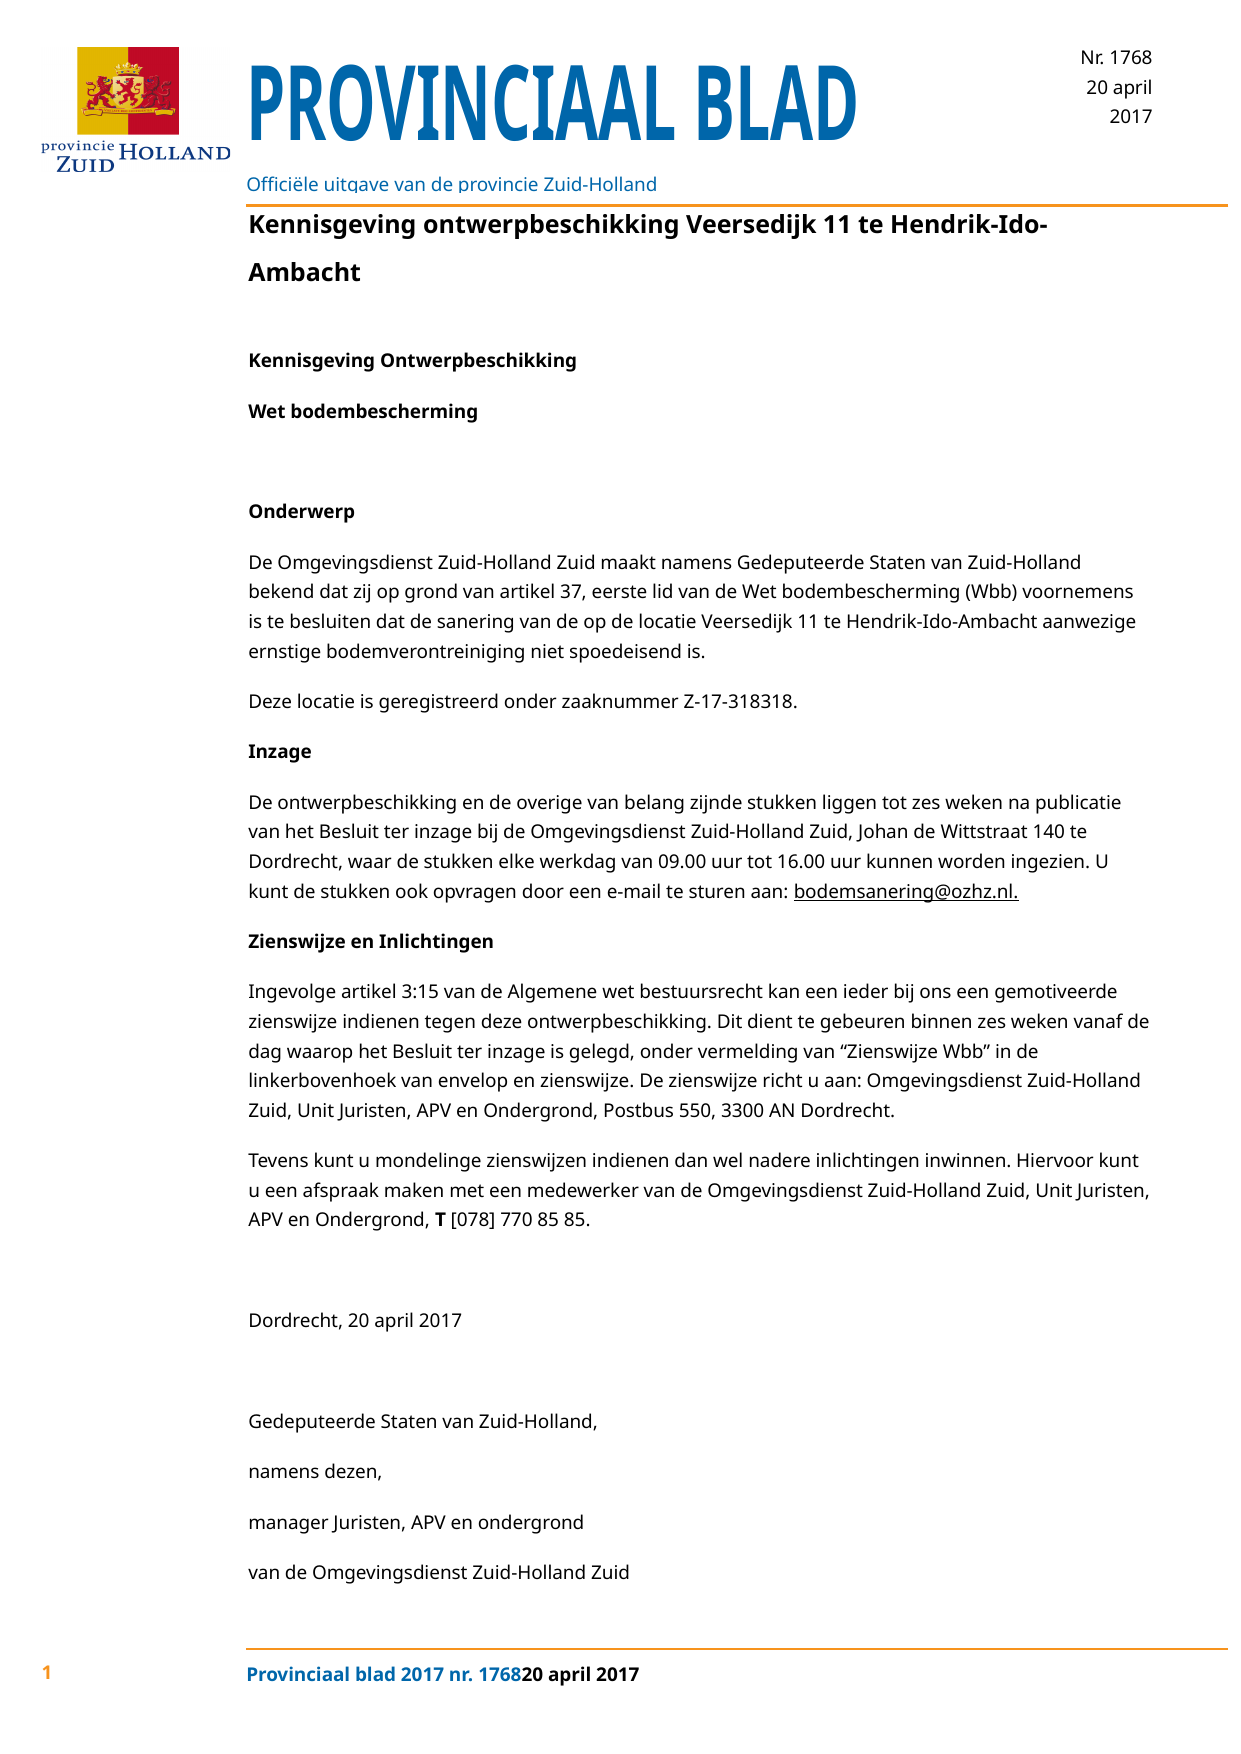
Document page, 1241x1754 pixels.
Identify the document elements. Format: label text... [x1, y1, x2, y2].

text De Omgevingsdienst Zuid-Holland Zuid maakt namens Gedeputeerde Staten van Zuid-Holland bekend dat zij op grond van artikel 37, eerste lid van de Wet bodembescherming (Wbb) voornemens is te besluiten dat de sanering van de op de locatie Veersedijk 11 te Hendrik-Ido-Ambacht aanwezige ernstige bodemverontreiniging niet spoedeisend is. [248, 549, 1152, 664]
text manager Juristen, APV en ondergrond [248, 1509, 1152, 1535]
text Kennisgeving ontwerpbeschikking Veersedijk 11 te Hendrik-Ido-Ambacht [248, 207, 1152, 288]
picture [41, 47, 231, 172]
text Kennisgeving Ontwerpbeschikking [248, 347, 1152, 373]
text namens dezen, [248, 1459, 1152, 1484]
text Ingevolge artikel 3:15 van de Algemene wet bestuursrecht kan een ieder bij ons een gemotiveerde zienswijze indienen tegen deze ontwerpbeschikking. Dit dient te gebeuren binnen zes weken vanaf de dag waarop het Besluit ter inzage is gelegd, onder vermelding van “Zienswijze Wbb” in de linkerbovenhoek van envelop en zienswijze. De zienswijze richt u aan: Omgevingsdienst Zuid-Holland Zuid, Unit Juristen, APV en Ondergrond, Postbus 550, 3300 AN Dordrecht. [248, 979, 1152, 1123]
text De ontwerpbeschikking en de overige van belang zijnde stukken liggen tot zes weken na publicatie van het Besluit ter inzage bij de Omgevingsdienst Zuid-Holland Zuid, Johan de Wittstraat 140 te Dordrecht, waar de stukken elke werkdag van 09.00 uur tot 16.00 uur kunnen worden ingezien. U kunt de stukken ook opvragen door een e-mail te sturen aan: bodemsanering@ozhz.nl. [248, 789, 1152, 904]
text Zienswijze en Inlichtingen [248, 928, 1152, 954]
text Inzage [248, 739, 1152, 764]
text van de Omgevingsdienst Zuid-Holland Zuid [248, 1559, 1152, 1585]
text Deze locatie is geregistreerd onder zaaknummer Z-17-318318. [248, 688, 1152, 714]
text Wet bodembescherming [248, 398, 1152, 424]
text Onderwerp [248, 499, 1152, 524]
text Gedeputeerde Staten van Zuid-Holland, [248, 1408, 1152, 1434]
text Tevens kunt u mondelinge zienswijzen indienen dan wel nadere inlichtingen inwinnen. Hiervoor kunt u een afspraak maken met een medewerker van de Omgevingsdienst Zuid-Holland Zuid, Unit Juristen, APV en Ondergrond, T [078] 770 85 85. [248, 1147, 1152, 1232]
text Dordrecht, 20 april 2017 [248, 1307, 1152, 1333]
